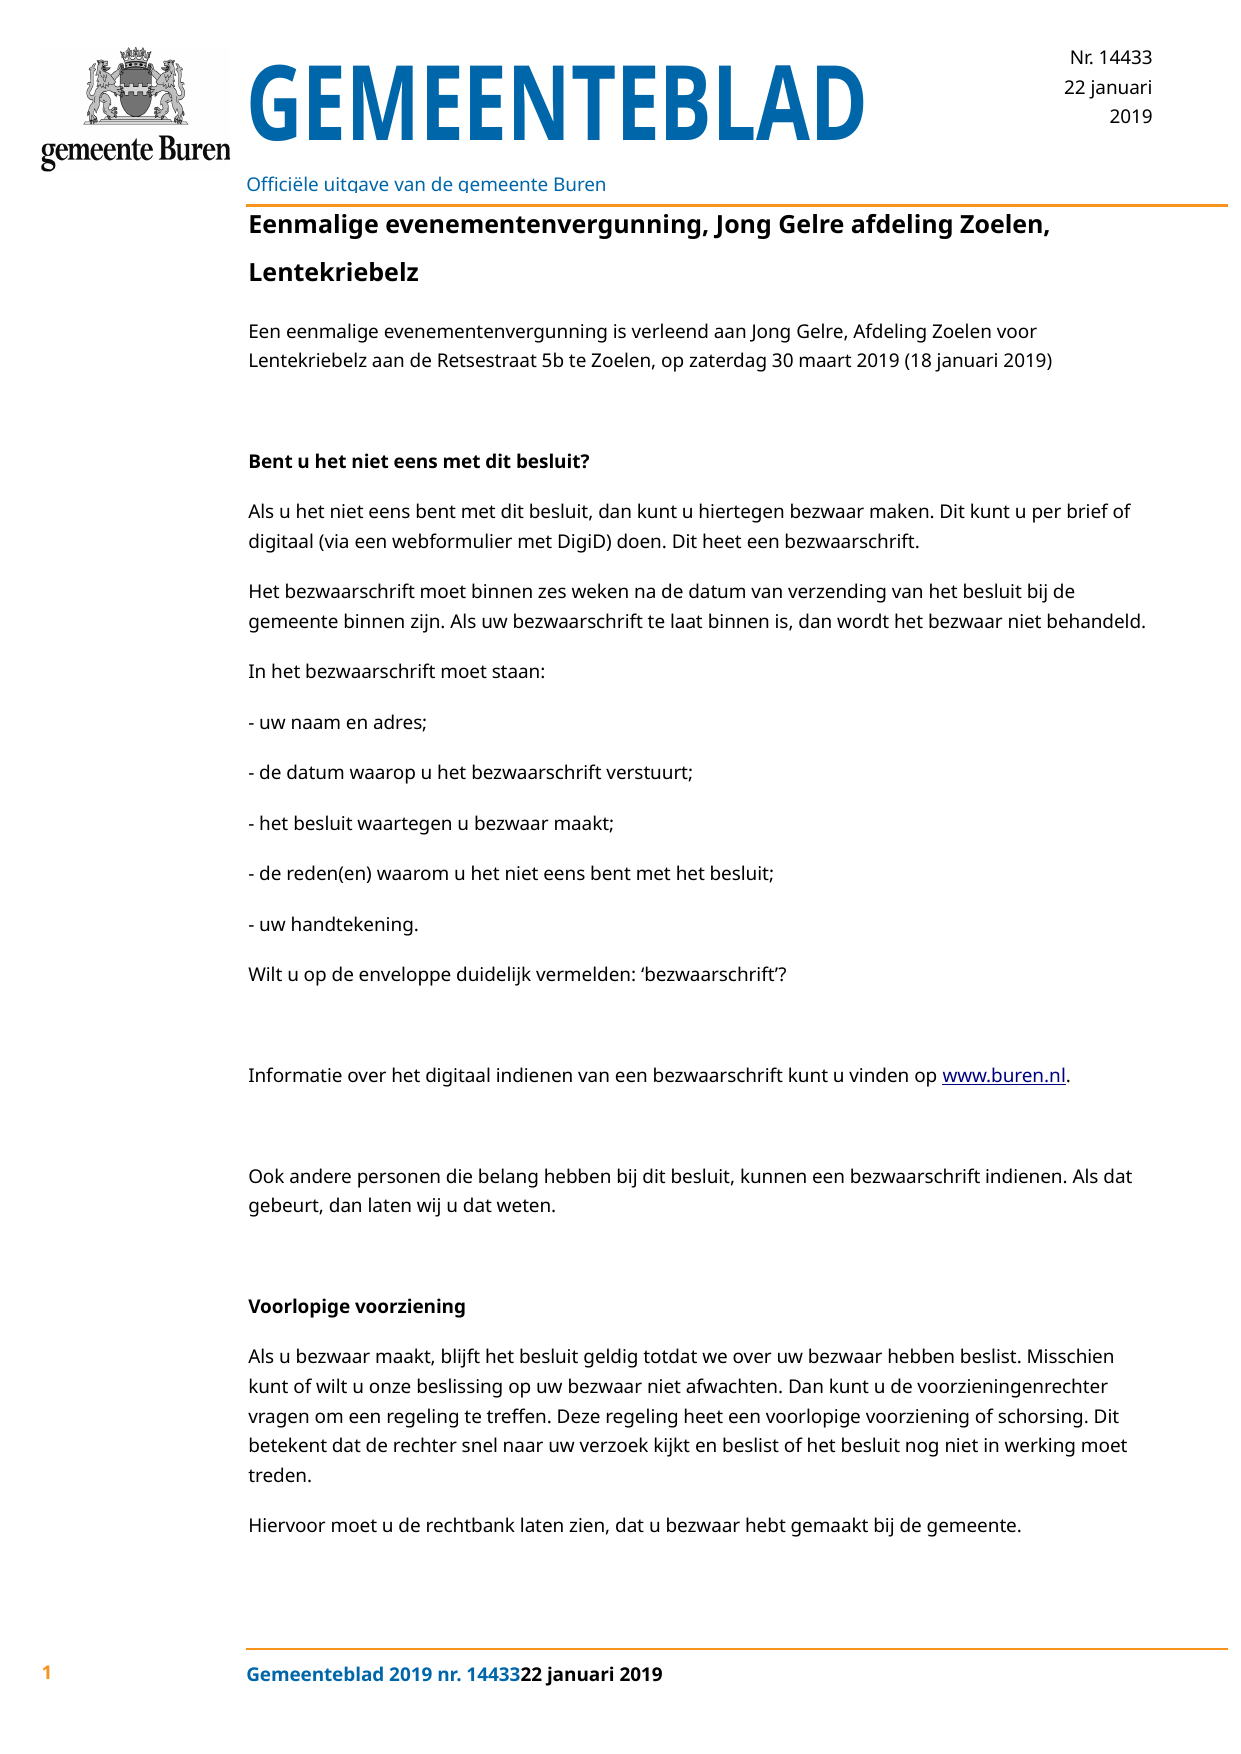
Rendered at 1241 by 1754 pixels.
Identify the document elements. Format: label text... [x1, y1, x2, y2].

text - de reden(en) waarom u het niet eens bent met het besluit; [248, 860, 1152, 886]
text Als u het niet eens bent met dit besluit, dan kunt u hiertegen bezwaar maken. Dit kunt u per brief of digitaal (via een webformulier met DigiD) doen. Dit heet een bezwaarschrift. [248, 499, 1152, 554]
text Hiervoor moet u de rechtbank laten zien, dat u bezwaar hebt gemaakt bij de gemeente. [248, 1512, 1152, 1538]
text - uw handtekening. [248, 911, 1152, 937]
text Wilt u op de enveloppe duidelijk vermelden: ‘bezwaarschrift’? [248, 961, 1152, 987]
text - de datum waarop u het bezwaarschrift verstuurt; [248, 759, 1152, 785]
text - uw naam en adres; [248, 709, 1152, 735]
text - het besluit waartegen u bezwaar maakt; [248, 810, 1152, 836]
text Informatie over het digitaal indienen van een bezwaarschrift kunt u vinden op www.buren.nl. [248, 1062, 1152, 1088]
text Bent u het niet eens met dit besluit? [248, 448, 1152, 474]
text Als u bezwaar maakt, blijft het besluit geldig totdat we over uw bezwaar hebben beslist. Misschien kunt of wilt u onze beslissing op uw bezwaar niet afwachten. Dan kunt u de voorzieningenrechter vragen om een regeling te treffen. Deze regeling heet een voorlopige voorziening of schorsing. Dit betekent dat de rechter snel naar uw verzoek kijkt en beslist of het besluit nog niet in werking moet treden. [248, 1344, 1152, 1488]
picture [41, 47, 231, 172]
text Voorlopige voorziening [248, 1293, 1152, 1319]
text Een eenmalige evenementenvergunning is verleend aan Jong Gelre, Afdeling Zoelen voor Lentekriebelz aan de Retsestraat 5b te Zoelen, op zaterdag 30 maart 2019 (18 januari 2019) [248, 318, 1152, 373]
text Ook andere personen die belang hebben bij dit besluit, kunnen een bezwaarschrift indienen. Als dat gebeurt, dan laten wij u dat weten. [248, 1163, 1152, 1218]
text Eenmalige evenementenvergunning, Jong Gelre afdeling Zoelen, Lentekriebelz [248, 207, 1152, 288]
text Het bezwaarschrift moet binnen zes weken na de datum van verzending van het besluit bij de gemeente binnen zijn. Als uw bezwaarschrift te laat binnen is, dan wordt het bezwaar niet behandeld. [248, 579, 1152, 634]
text In het bezwaarschrift moet staan: [248, 659, 1152, 684]
